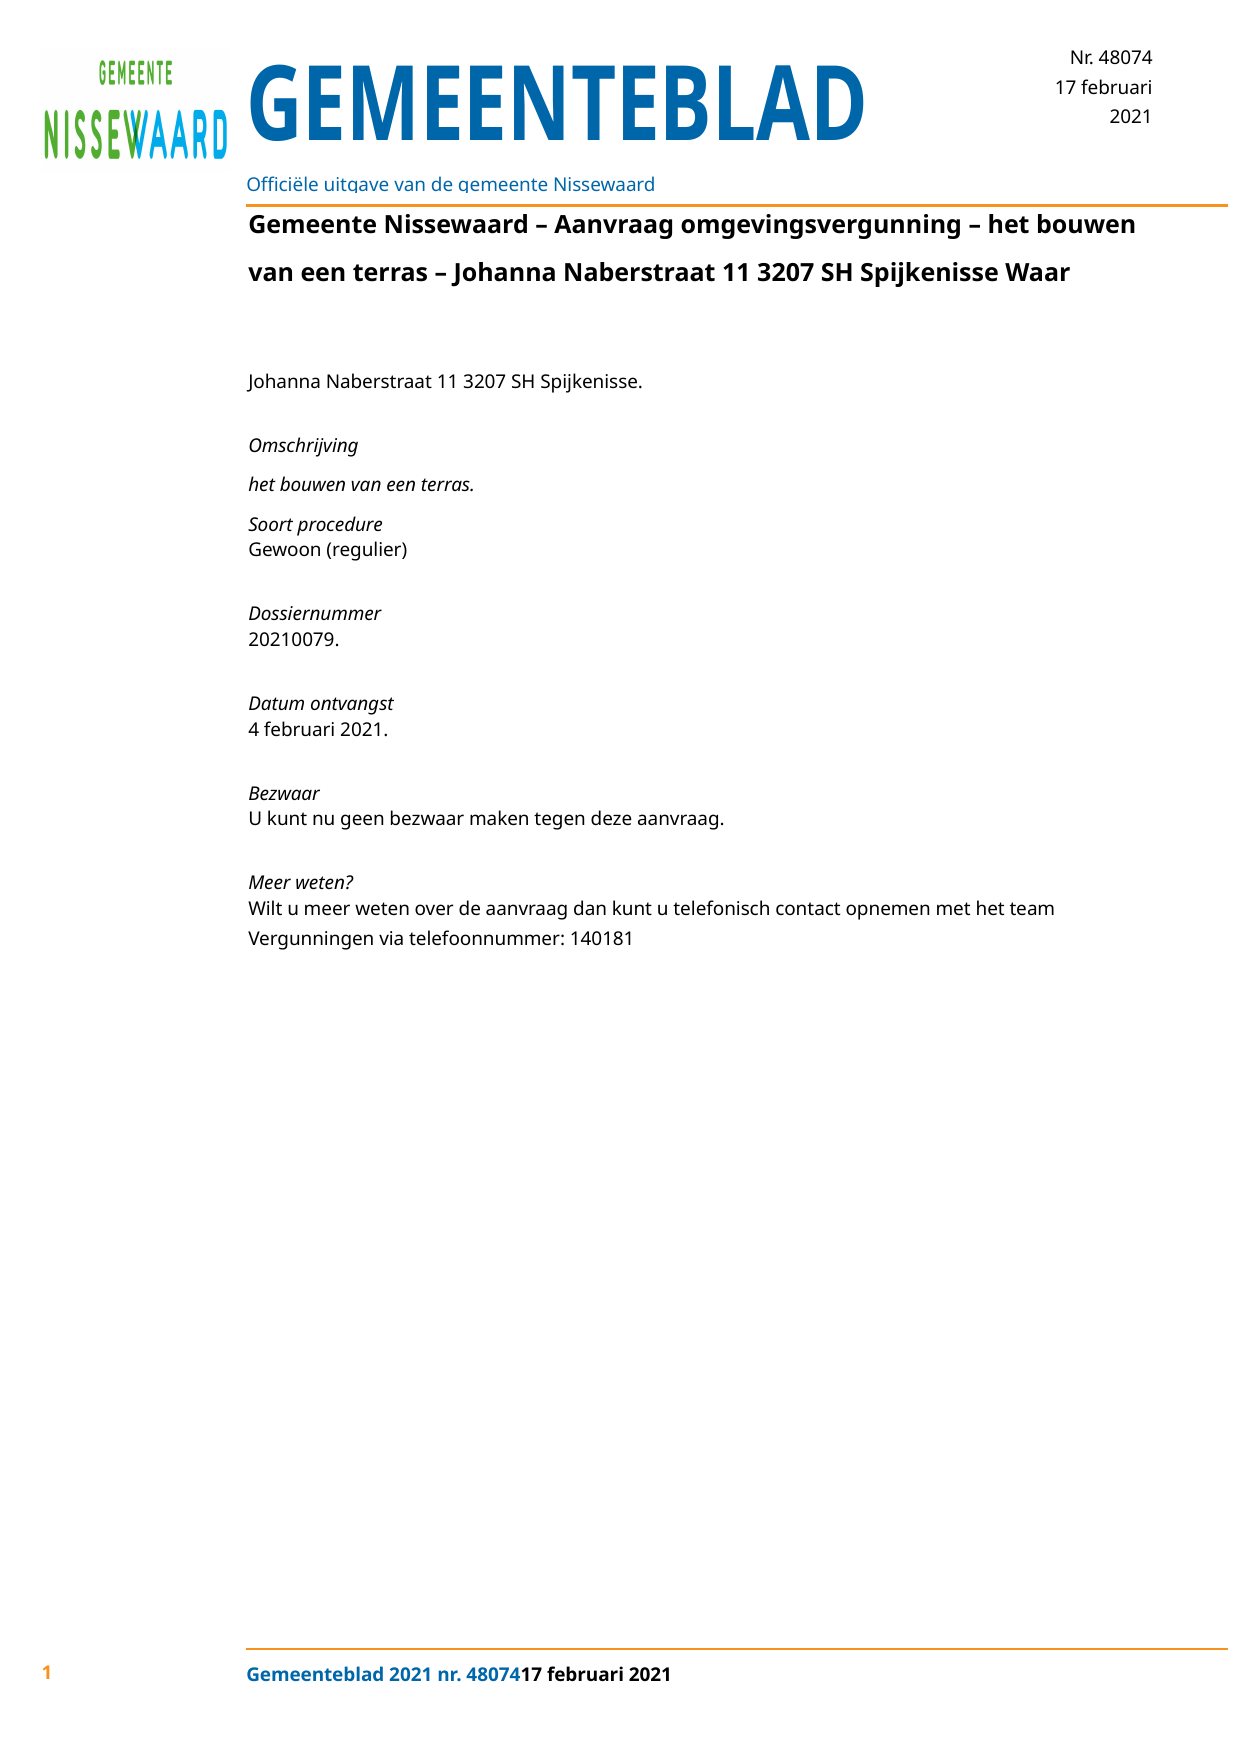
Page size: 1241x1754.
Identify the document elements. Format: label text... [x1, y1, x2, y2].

text Bezwaar [248, 780, 1152, 806]
text U kunt nu geen bezwaar maken tegen deze aanvraag. [248, 806, 1152, 831]
picture [41, 47, 231, 172]
text Soort procedure [248, 511, 1152, 537]
text Meer weten? [248, 869, 1152, 895]
text Johanna Naberstraat 11 3207 SH Spijkenisse. [248, 368, 1152, 394]
text 20210079. [248, 626, 1152, 652]
text Omschrijving [248, 432, 1152, 458]
text Dossiernummer [248, 601, 1152, 626]
text Gemeente Nissewaard – Aanvraag omgevingsvergunning – het bouwen van een terras – Johanna Naberstraat 11 3207 SH Spijkenisse Waar [248, 207, 1152, 288]
text Gewoon (regulier) [248, 537, 1152, 562]
text 4 februari 2021. [248, 716, 1152, 742]
text het bouwen van een terras. [248, 472, 1152, 497]
text Wilt u meer weten over de aanvraag dan kunt u telefonisch contact opnemen met het team Vergunningen via telefoonnummer: 140181 [248, 895, 1152, 951]
text Datum ontvangst [248, 690, 1152, 716]
